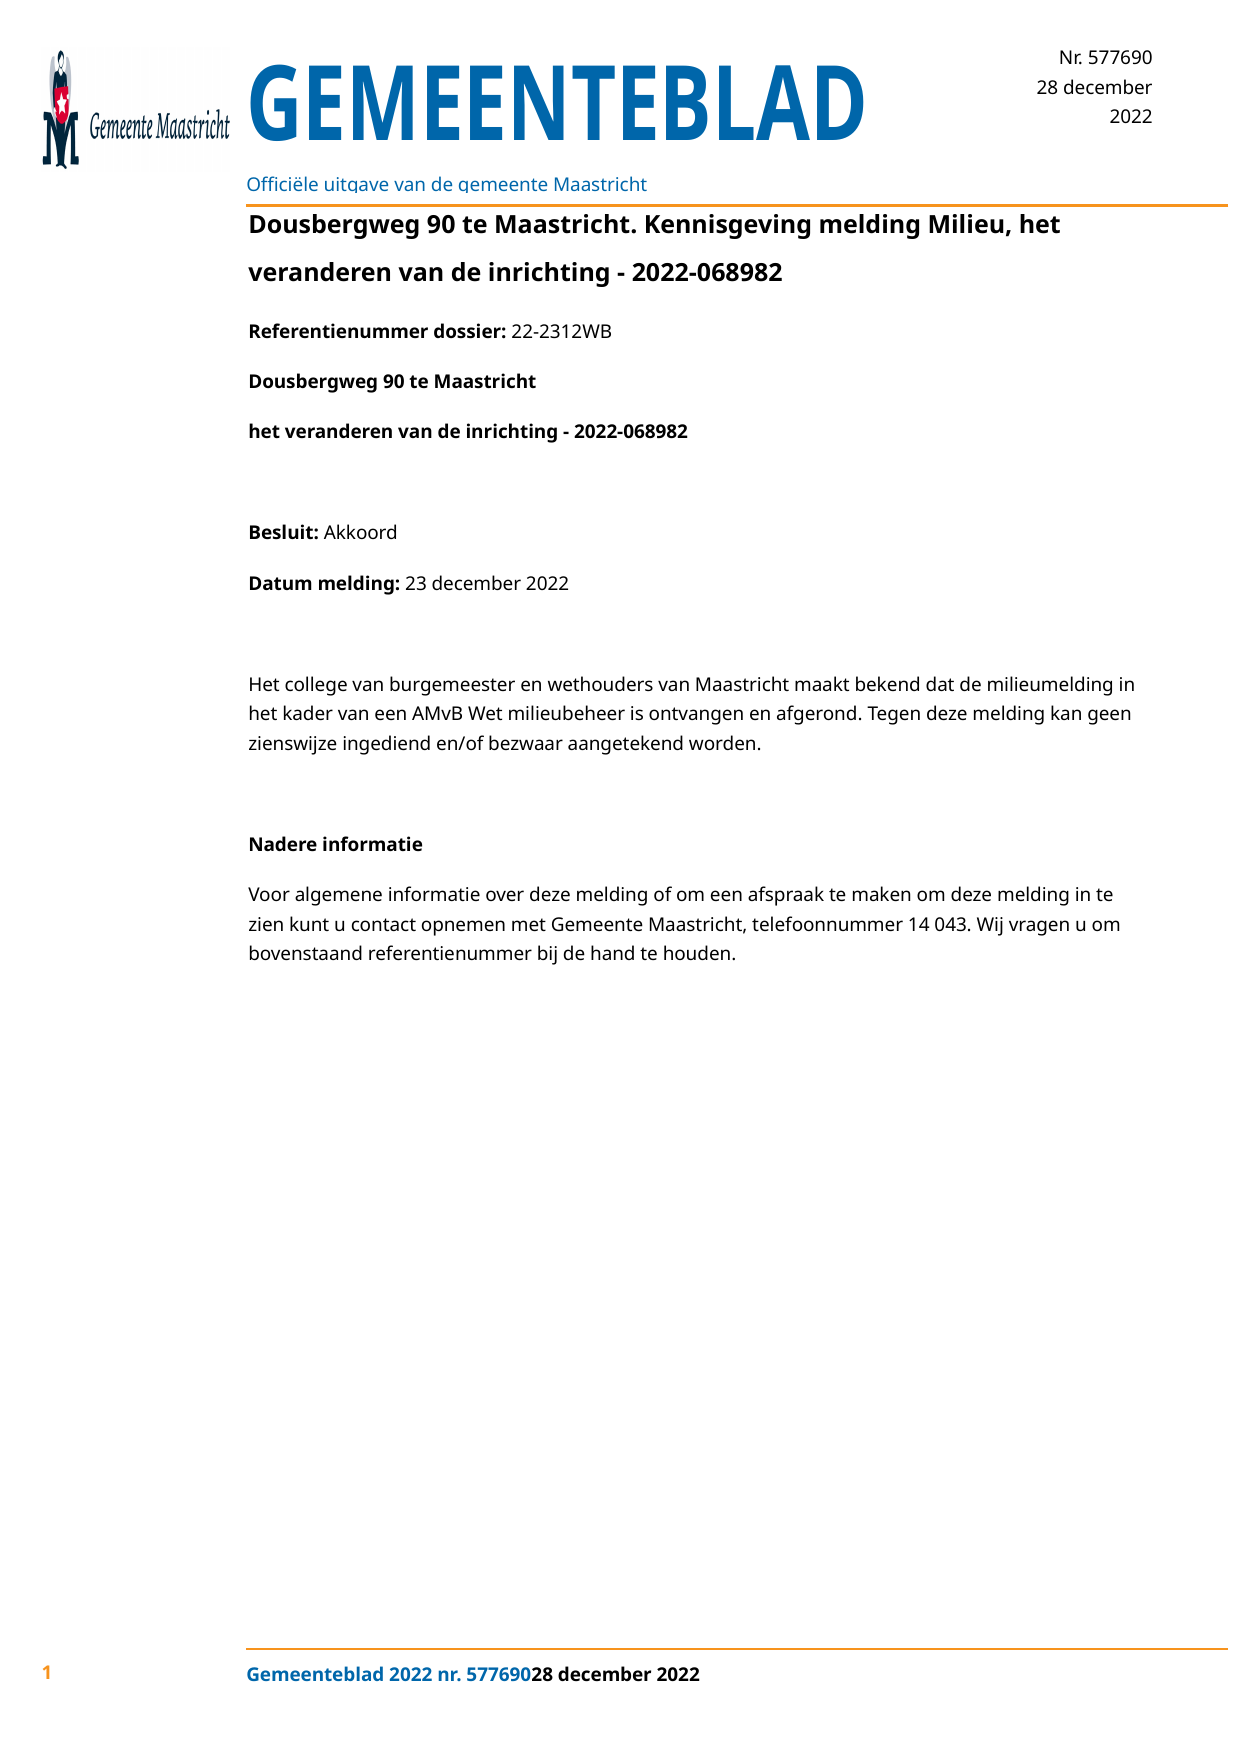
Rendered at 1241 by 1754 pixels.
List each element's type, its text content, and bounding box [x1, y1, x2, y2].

text Referentienummer dossier: 22-2312WB [248, 318, 1152, 344]
text Nadere informatie [248, 831, 1152, 857]
text Dousbergweg 90 te Maastricht. Kennisgeving melding Milieu, het veranderen van de inrichting - 2022-068982 [248, 207, 1152, 288]
text Dousbergweg 90 te Maastricht [248, 368, 1152, 394]
text Besluit: Akkoord [248, 519, 1152, 545]
text Voor algemene informatie over deze melding of om een afspraak te maken om deze melding in te zien kunt u contact opnemen met Gemeente Maastricht, telefoonnummer 14 043. Wij vragen u om bovenstaand referentienummer bij de hand te houden. [248, 881, 1152, 966]
text Het college van burgemeester en wethouders van Maastricht maakt bekend dat de milieumelding in het kader van een AMvB Wet milieubeheer is ontvangen en afgerond. Tegen deze melding kan geen zienswijze ingediend en/of bezwaar aangetekend worden. [248, 671, 1152, 756]
text Datum melding: 23 december 2022 [248, 570, 1152, 596]
text het veranderen van de inrichting - 2022-068982 [248, 419, 1152, 444]
picture [41, 47, 231, 172]
